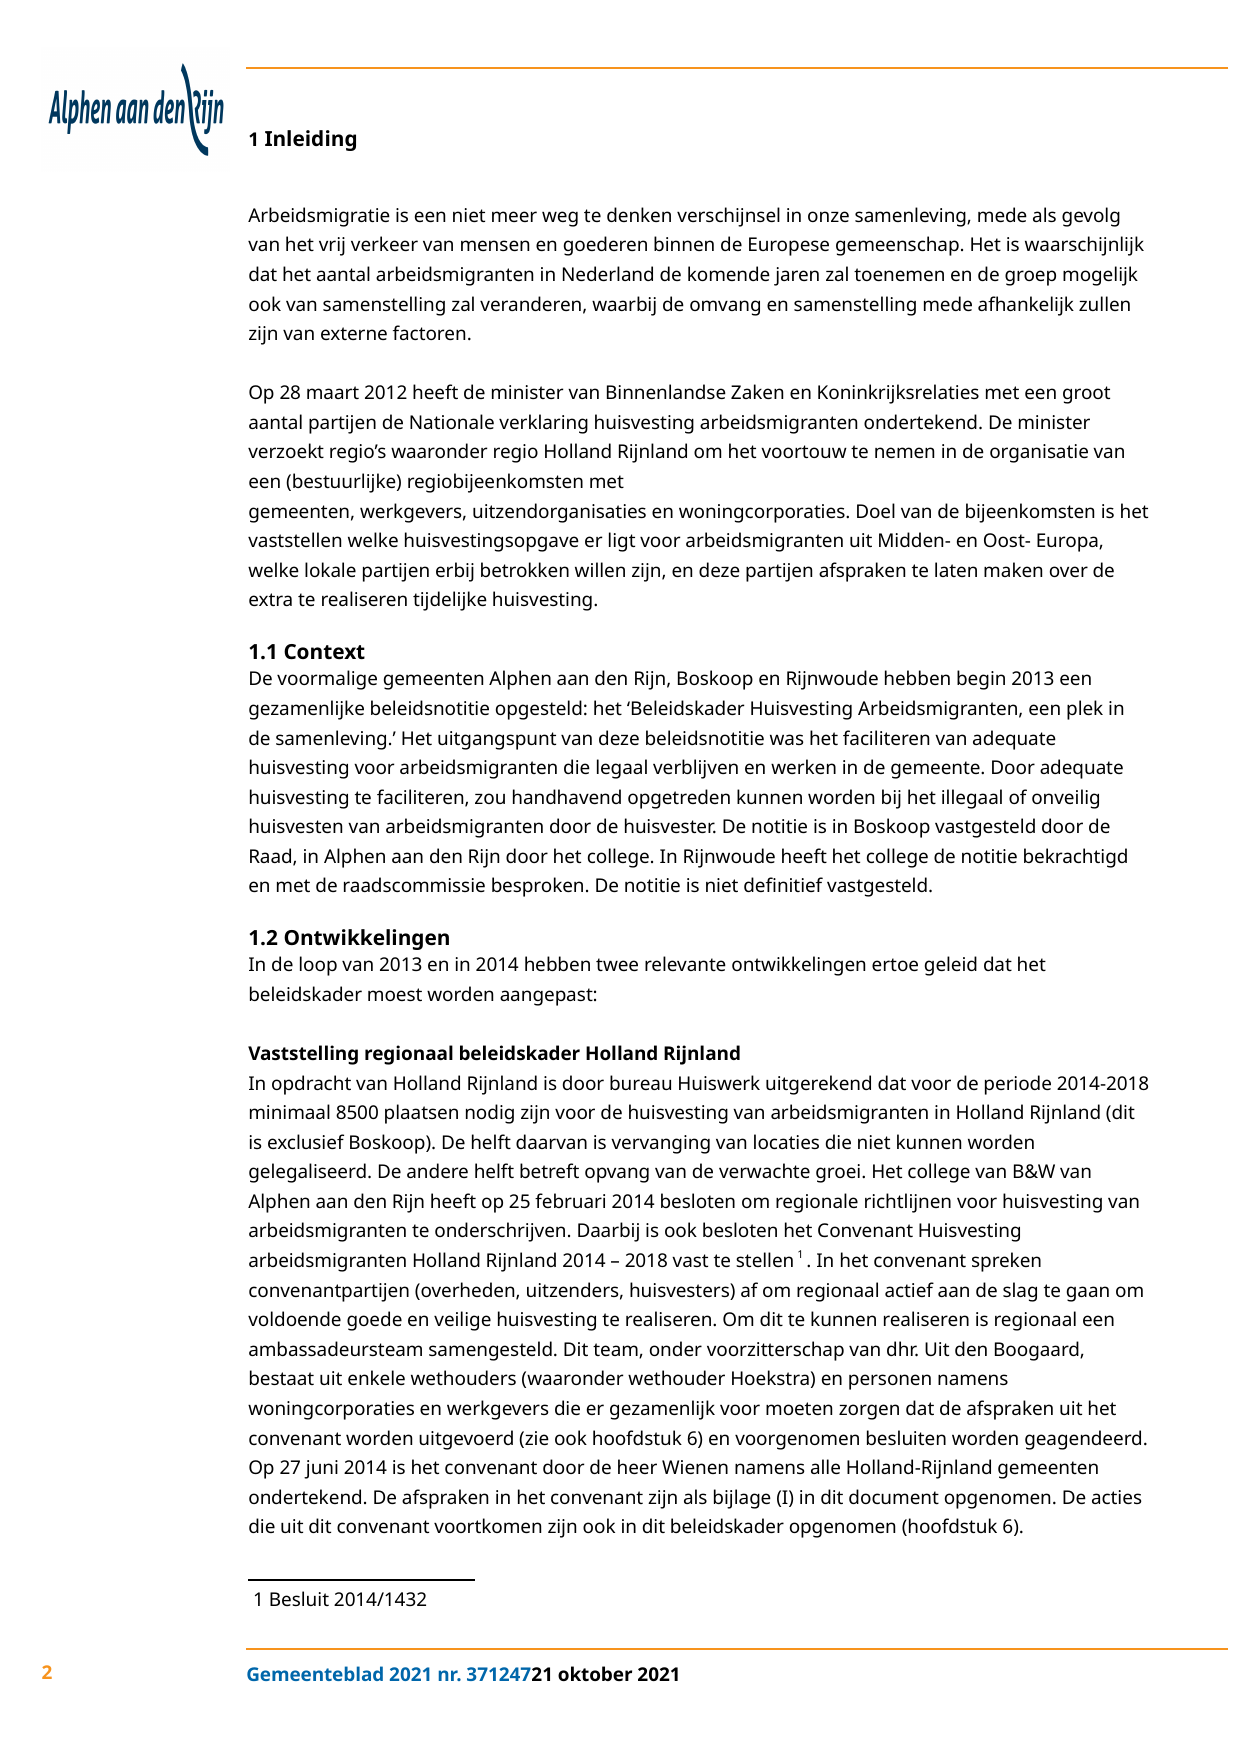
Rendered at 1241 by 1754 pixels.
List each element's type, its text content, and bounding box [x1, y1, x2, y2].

text Op 28 maart 2012 heeft de minister van Binnenlandse Zaken en Koninkrijksrelaties met een groot aantal partijen de Nationale verklaring huisvesting arbeidsmigranten ondertekend. De minister verzoekt regio’s waaronder regio Holland Rijnland om het voortouw te nemen in de organisatie van een (bestuurlijke) regiobijeenkomsten met [248, 379, 1152, 494]
picture [41, 47, 231, 172]
text 1 Inleiding [248, 124, 1152, 153]
text gemeenten, werkgevers, uitzendorganisaties en woningcorporaties. Doel van de bijeenkomsten is het vaststellen welke huisvestingsopgave er ligt voor arbeidsmigranten uit Midden- en Oost- Europa, welke lokale partijen erbij betrokken willen zijn, en deze partijen afspraken te laten maken over de extra te realiseren tijdelijke huisvesting. [248, 498, 1152, 612]
text Vaststelling regionaal beleidskader Holland Rijnland [248, 1040, 1152, 1066]
text In de loop van 2013 en in 2014 hebben twee relevante ontwikkelingen ertoe geleid dat het beleidskader moest worden aangepast: [248, 951, 1152, 1007]
text 1.2 Ontwikkelingen [248, 923, 1152, 951]
text In opdracht van Holland Rijnland is door bureau Huiswerk uitgerekend dat voor de periode 2014-2018 minimaal 8500 plaatsen nodig zijn voor de huisvesting van arbeidsmigranten in Holland Rijnland (dit is exclusief Boskoop). De helft daarvan is vervanging van locaties die niet kunnen worden gelegaliseerd. De andere helft betreft opvang van de verwachte groei. Het college van B&W van Alphen aan den Rijn heeft op 25 februari 2014 besloten om regionale richtlijnen voor huisvesting van arbeidsmigranten te onderschrijven. Daarbij is ook besloten het Convenant Huisvesting arbeidsmigranten Holland Rijnland 2014 – 2018 vast te stellen. In het convenant spreken convenantpartijen (overheden, uitzenders, huisvesters) af om regionaal actief aan de slag te gaan om voldoende goede en veilige huisvesting te realiseren. Om dit te kunnen realiseren is regionaal een ambassadeursteam samengesteld. Dit team, onder voorzitterschap van dhr. Uit den Boogaard, bestaat uit enkele wethouders (waaronder wethouder Hoekstra) en personen namens woningcorporaties en werkgevers die er gezamenlijk voor moeten zorgen dat de afspraken uit het convenant worden uitgevoerd (zie ook hoofdstuk 6) en voorgenomen besluiten worden geagendeerd. Op 27 juni 2014 is het convenant door de heer Wienen namens alle Holland-Rijnland gemeenten ondertekend. De afspraken in het convenant zijn als bijlage (I) in dit document opgenomen. De acties die uit dit convenant voortkomen zijn ook in dit beleidskader opgenomen (hoofdstuk 6). [248, 1070, 1152, 1539]
text De voormalige gemeenten Alphen aan den Rijn, Boskoop en Rijnwoude hebben begin 2013 een gezamenlijke beleidsnotitie opgesteld: het ‘Beleidskader Huisvesting Arbeidsmigranten, een plek in de samenleving.’ Het uitgangspunt van deze beleidsnotitie was het faciliteren van adequate huisvesting voor arbeidsmigranten die legaal verblijven en werken in de gemeente. Door adequate huisvesting te faciliteren, zou handhavend opgetreden kunnen worden bij het illegaal of onveilig huisvesten van arbeidsmigranten door de huisvester. De notitie is in Boskoop vastgesteld door de Raad, in Alphen aan den Rijn door het college. In Rijnwoude heeft het college de notitie bekrachtigd en met de raadscommissie besproken. De notitie is niet definitief vastgesteld. [248, 666, 1152, 898]
text Arbeidsmigratie is een niet meer weg te denken verschijnsel in onze samenleving, mede als gevolg van het vrij verkeer van mensen en goederen binnen de Europese gemeenschap. Het is waarschijnlijk dat het aantal arbeidsmigranten in Nederland de komende jaren zal toenemen en de groep mogelijk ook van samenstelling zal veranderen, waarbij de omvang en samenstelling mede afhankelijk zullen zijn van externe factoren. [248, 202, 1152, 346]
text Besluit 2014/1432 [248, 1586, 1152, 1612]
text 1.1 Context [248, 637, 1152, 666]
